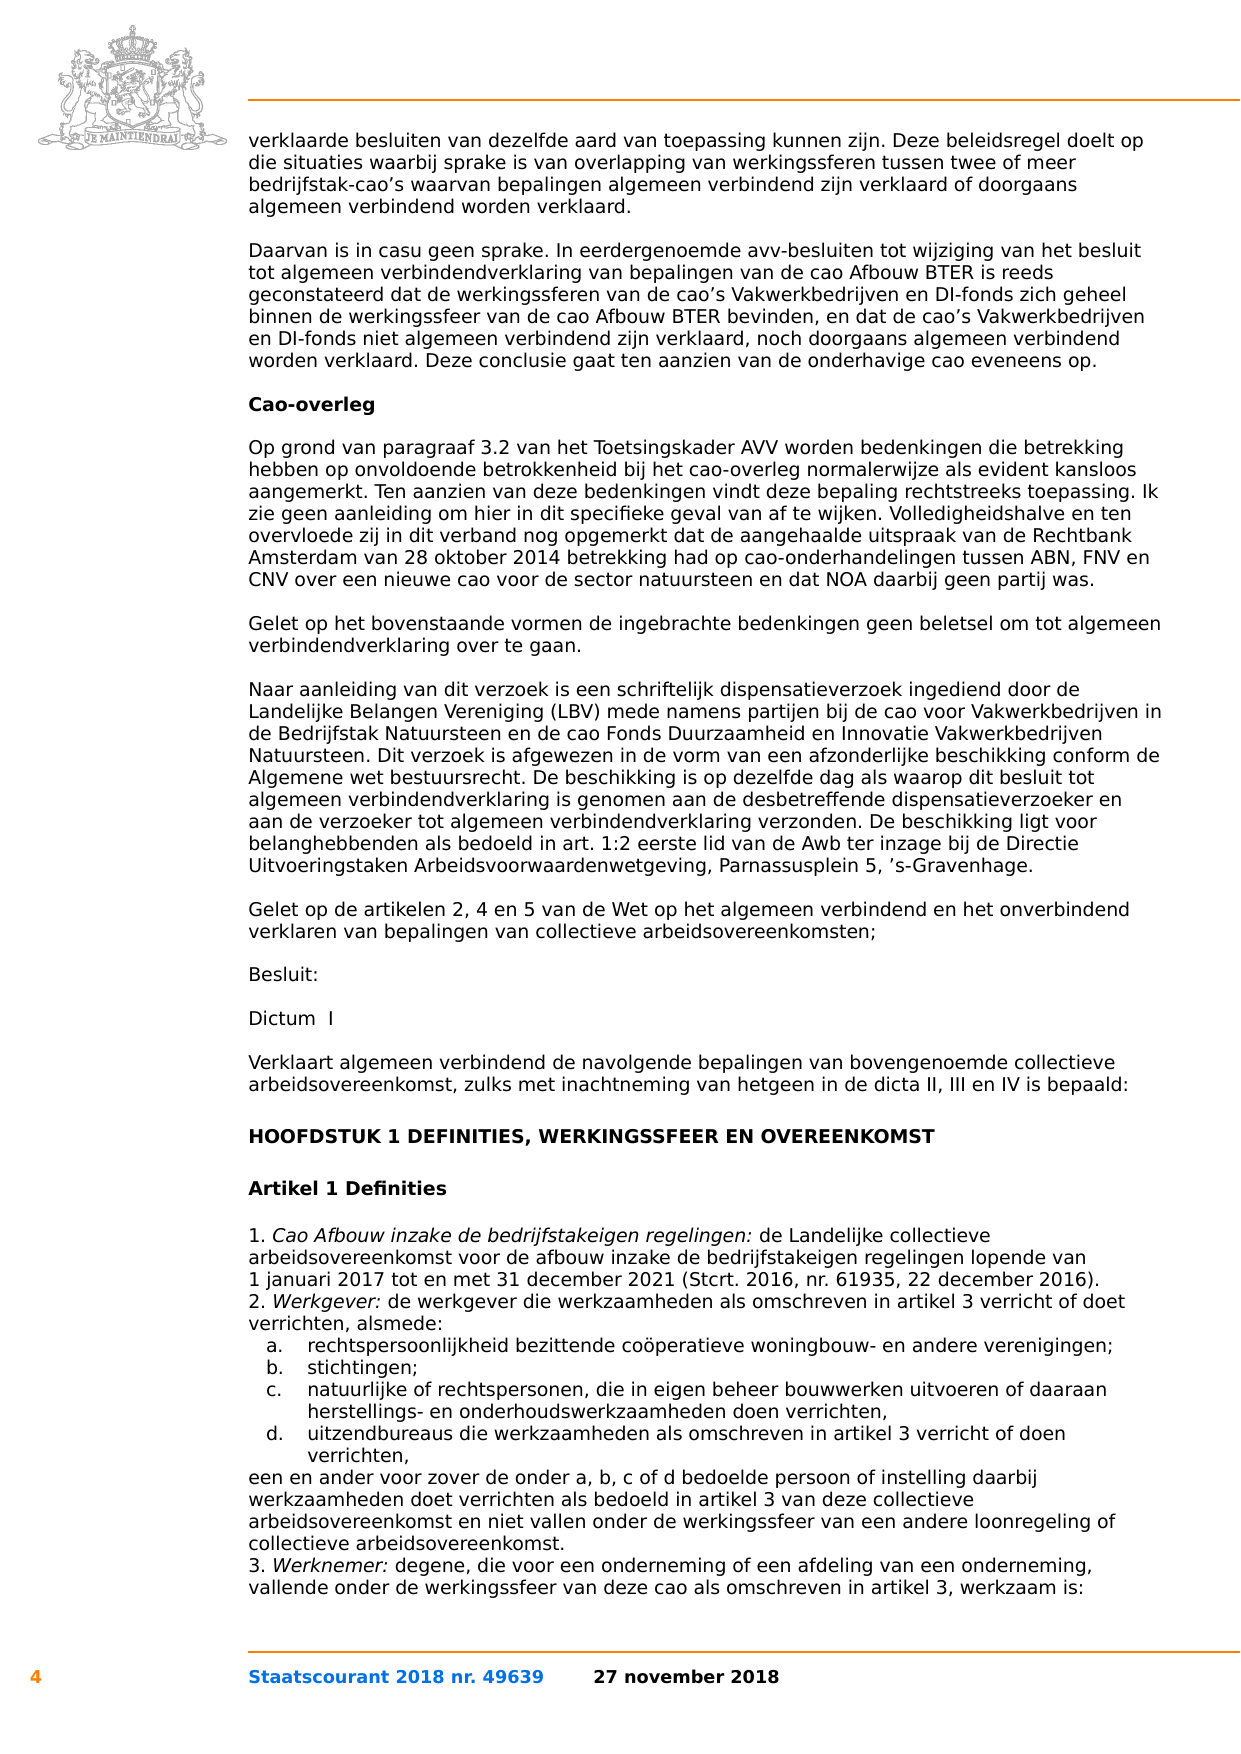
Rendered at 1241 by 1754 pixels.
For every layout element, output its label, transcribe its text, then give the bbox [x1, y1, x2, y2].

picture [38, 25, 227, 150]
text Dictum I [248, 1008, 1163, 1030]
text Op grond van paragraaf 3.2 van het Toetsingskader AVV worden bedenkingen die betrekking hebben op onvoldoende betrokkenheid bij het cao-overleg normalerwijze als evident kansloos aangemerkt. Ten aanzien van deze bedenkingen vindt deze bepaling rechtstreeks toepassing. Ik zie geen aanleiding om hier in dit specifieke geval van af te wijken. Volledigheidshalve en ten overvloede zij in dit verband nog opgemerkt dat de aangehaalde uitspraak van de Rechtbank Amsterdam van 28 oktober 2014 betrekking had op cao-onderhandelingen tussen ABN, FNV en CNV over een nieuwe cao voor de sector natuursteen en dat NOA daarbij geen partij was. [248, 437, 1163, 591]
text verklaarde besluiten van dezelfde aard van toepassing kunnen zijn. Deze beleidsregel doelt op die situaties waarbij sprake is van overlapping van werkingssferen tussen twee of meer bedrijfstak-cao’s waarvan bepalingen algemeen verbindend zijn verklaard of doorgaans algemeen verbindend worden verklaard. [248, 130, 1163, 218]
text a. rechtspersoonlijkheid bezittende coöperatieve woningbouw- en andere verenigingen; [266, 1335, 1163, 1357]
text Besluit: [248, 964, 1163, 986]
text 1. Cao Afbouw inzake de bedrijfstakeigen regelingen: de Landelijke collectieve arbeidsovereenkomst voor de afbouw inzake de bedrijfstakeigen regelingen lopende van 1 januari 2017 tot en met 31 december 2021 (Stcrt. 2016, nr. 61935, 22 december 2016). [248, 1225, 1163, 1291]
text een en ander voor zover de onder a, b, c of d bedoelde persoon of instelling daarbij werkzaamheden doet verrichten als bedoeld in artikel 3 van deze collectieve arbeidsovereenkomst en niet vallen onder de werkingssfeer van een andere loonregeling of collectieve arbeidsovereenkomst. [248, 1467, 1163, 1555]
subtitle Artikel 1 Definities [248, 1178, 1163, 1200]
text 3. Werknemer: degene, die voor een onderneming of een afdeling van een onderneming, vallende onder de werkingssfeer van deze cao als omschreven in artikel 3, werkzaam is: [248, 1555, 1163, 1599]
text 2. Werkgever: de werkgever die werkzaamheden als omschreven in artikel 3 verricht of doet verrichten, alsmede: [248, 1291, 1163, 1335]
text Daarvan is in casu geen sprake. In eerdergenoemde avv-besluiten tot wijziging van het besluit tot algemeen verbindendverklaring van bepalingen van de cao Afbouw BTER is reeds geconstateerd dat de werkingssferen van de cao’s Vakwerkbedrijven en DI-fonds zich geheel binnen de werkingssfeer van de cao Afbouw BTER bevinden, en dat de cao’s Vakwerkbedrijven en DI-fonds niet algemeen verbindend zijn verklaard, noch doorgaans algemeen verbindend worden verklaard. Deze conclusie gaat ten aanzien van de onderhavige cao eveneens op. [248, 240, 1163, 372]
text Gelet op de artikelen 2, 4 en 5 van de Wet op het algemeen verbindend en het onverbindend verklaren van bepalingen van collectieve arbeidsovereenkomsten; [248, 898, 1163, 942]
text Cao-overleg [248, 393, 1163, 415]
text Gelet op het bovenstaande vormen de ingebrachte bedenkingen geen beletsel om tot algemeen verbindendverklaring over te gaan. [248, 613, 1163, 657]
text c. natuurlijke of rechtspersonen, die in eigen beheer bouwwerken uitvoeren of daaraan herstellings- en onderhoudswerkzaamheden doen verrichten, [266, 1379, 1163, 1423]
text Naar aanleiding van dit verzoek is een schriftelijk dispensatieverzoek ingediend door de Landelijke Belangen Vereniging (LBV) mede namens partijen bij de cao voor Vakwerkbedrijven in de Bedrijfstak Natuursteen en de cao Fonds Duurzaamheid en Innovatie Vakwerkbedrijven Natuursteen. Dit verzoek is afgewezen in de vorm van een afzonderlijke beschikking conform de Algemene wet bestuursrecht. De beschikking is op dezelfde dag als waarop dit besluit tot algemeen verbindendverklaring is genomen aan de desbetreffende dispensatieverzoeker en aan de verzoeker tot algemeen verbindendverklaring verzonden. De beschikking ligt voor belanghebbenden als bedoeld in art. 1:2 eerste lid van de Awb ter inzage bij de Directie Uitvoeringstaken Arbeidsvoorwaardenwetgeving, Parnassusplein 5, ’s-Gravenhage. [248, 679, 1163, 877]
subtitle HOOFDSTUK 1 DEFINITIES, WERKINGSSFEER EN OVEREENKOMST [248, 1126, 1163, 1148]
text b. stichtingen; [266, 1357, 1163, 1379]
text Verklaart algemeen verbindend de navolgende bepalingen van bovengenoemde collectieve arbeidsovereenkomst, zulks met inachtneming van hetgeen in de dicta II, III en IV is bepaald: [248, 1052, 1163, 1096]
text d. uitzendbureaus die werkzaamheden als omschreven in artikel 3 verricht of doen verrichten, [266, 1423, 1163, 1467]
